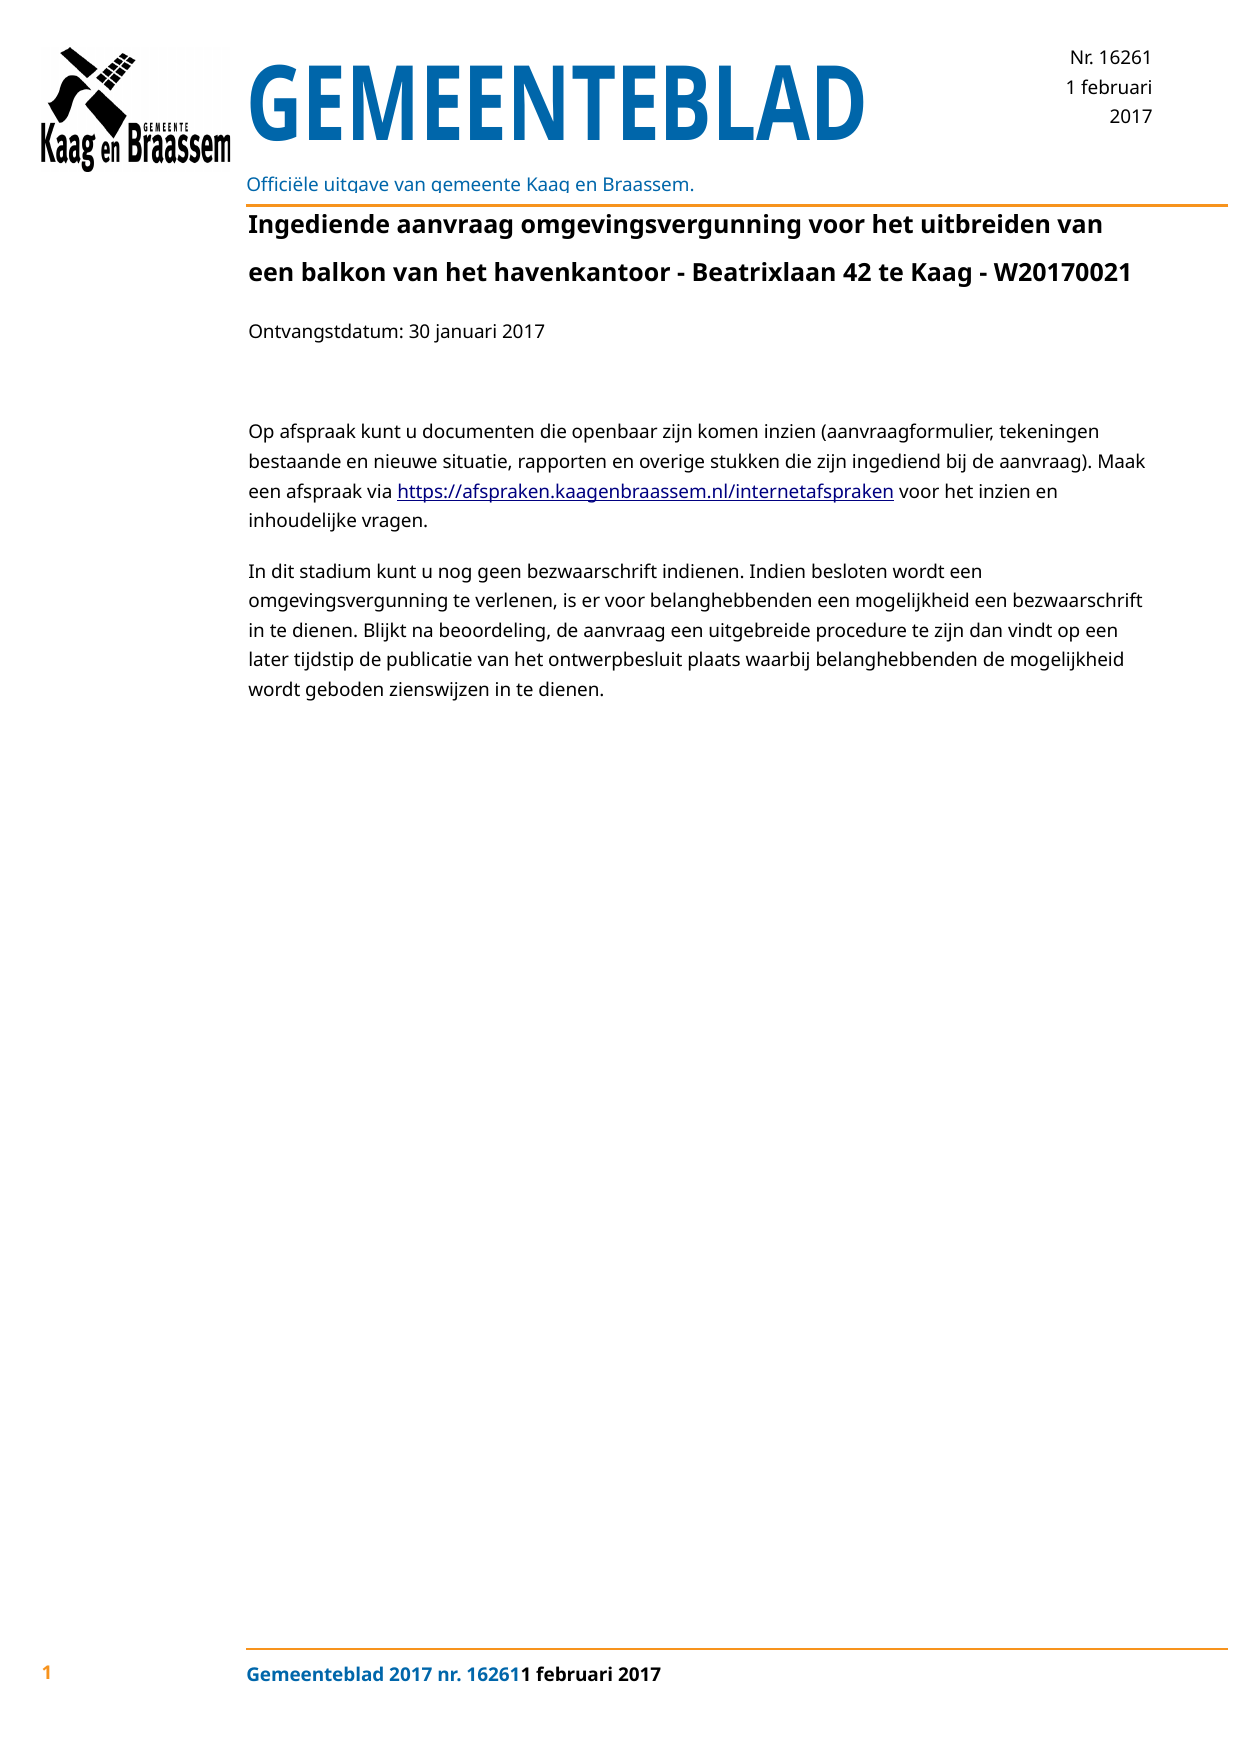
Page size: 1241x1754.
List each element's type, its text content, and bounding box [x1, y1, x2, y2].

text Ontvangstdatum: 30 januari 2017 [248, 318, 1152, 344]
text Ingediende aanvraag omgevingsvergunning voor het uitbreiden van een balkon van het havenkantoor - Beatrixlaan 42 te Kaag - W20170021 [248, 207, 1152, 288]
text In dit stadium kunt u nog geen bezwaarschrift indienen. Indien besloten wordt een omgevingsvergunning te verlenen, is er voor belanghebbenden een mogelijkheid een bezwaarschrift in te dienen. Blijkt na beoordeling, de aanvraag een uitgebreide procedure te zijn dan vindt op een later tijdstip de publicatie van het ontwerpbesluit plaats waarbij belanghebbenden de mogelijkheid wordt geboden zienswijzen in te dienen. [248, 558, 1152, 702]
picture [41, 47, 231, 172]
text Op afspraak kunt u documenten die openbaar zijn komen inzien (aanvraagformulier, tekeningen bestaande en nieuwe situatie, rapporten en overige stukken die zijn ingediend bij de aanvraag). Maak een afspraak via https://afspraken.kaagenbraassem.nl/internetafspraken voor het inzien en inhoudelijke vragen. [248, 419, 1152, 533]
